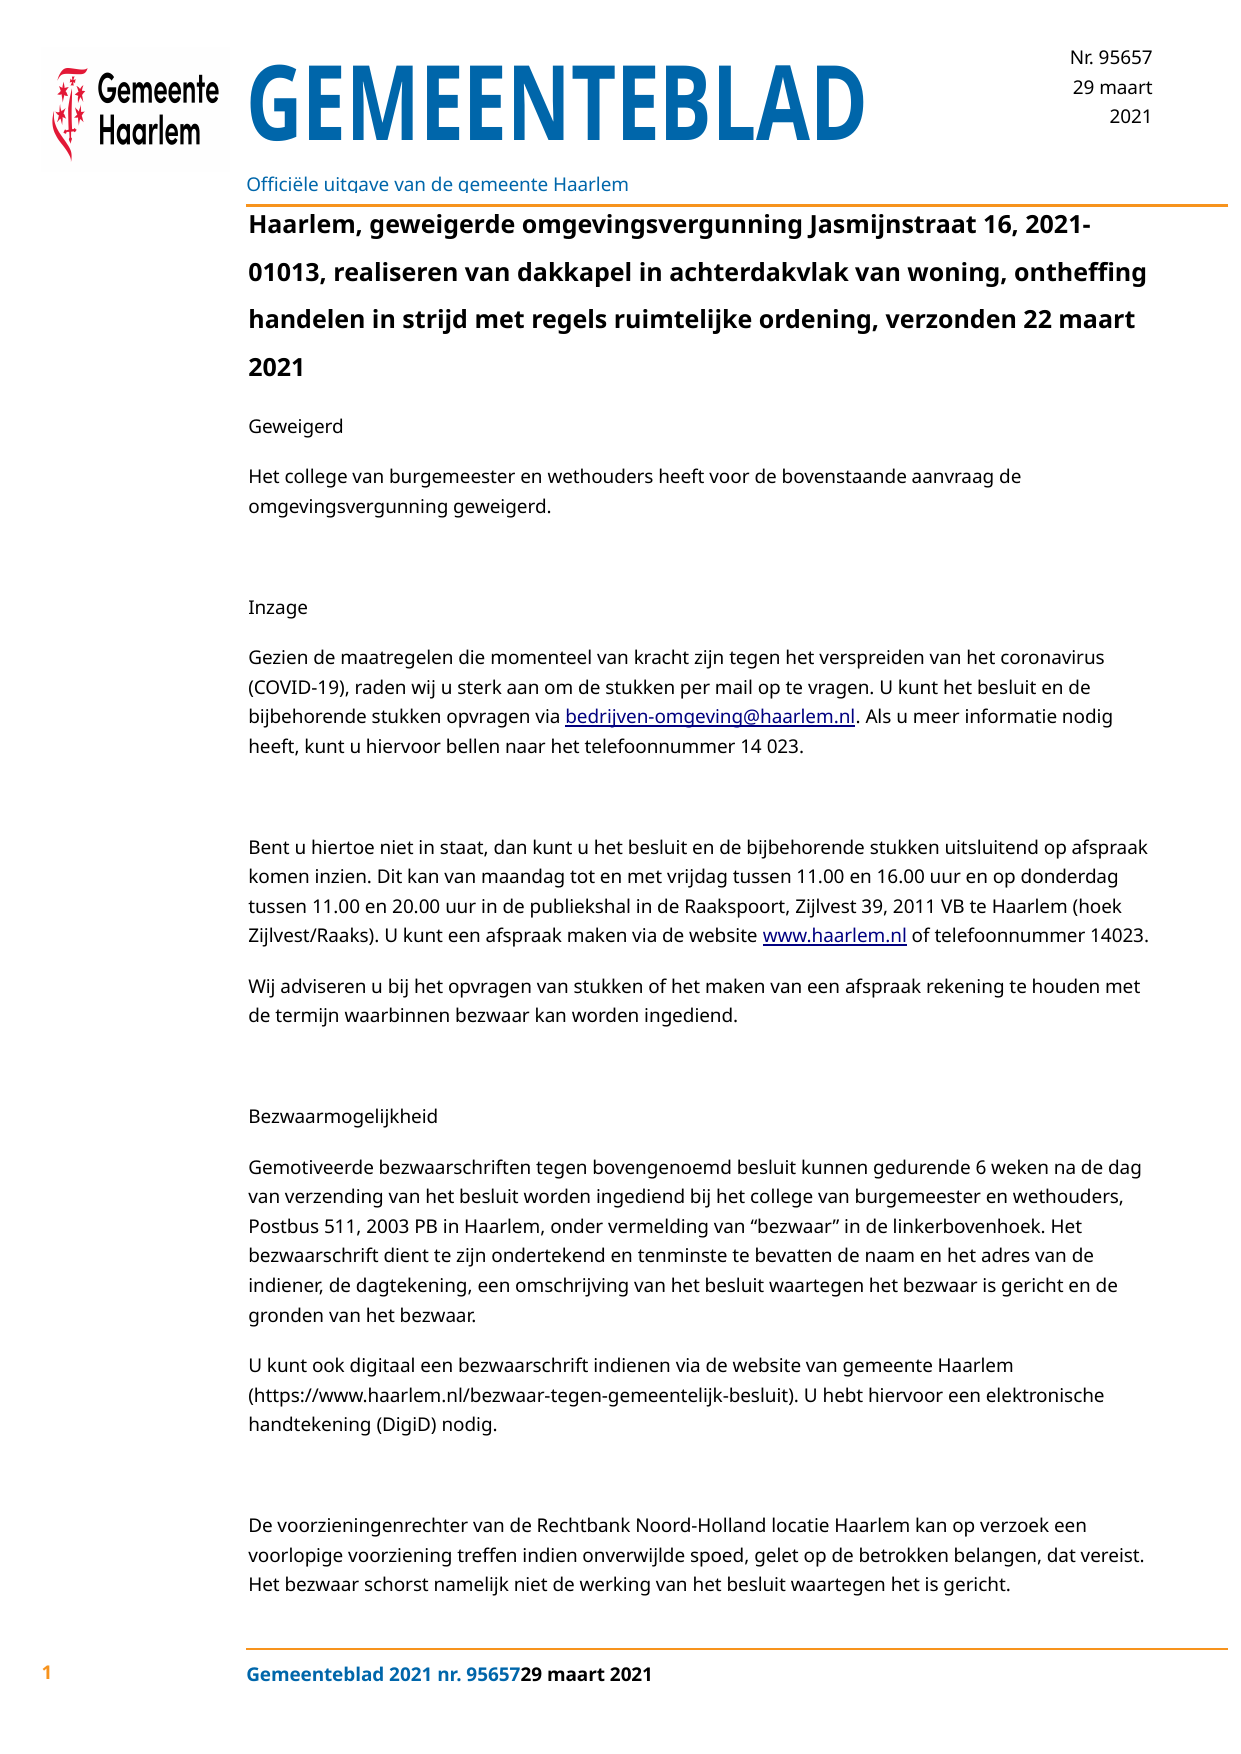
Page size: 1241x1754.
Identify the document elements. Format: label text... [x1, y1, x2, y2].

text Gezien de maatregelen die momenteel van kracht zijn tegen het verspreiden van het coronavirus (COVID-19), raden wij u sterk aan om de stukken per mail op te vragen. U kunt het besluit en de bijbehorende stukken opvragen via bedrijven-omgeving@haarlem.nl. Als u meer informatie nodig heeft, kunt u hiervoor bellen naar het telefoonnummer 14 023. [248, 644, 1152, 759]
text Geweigerd [248, 413, 1152, 439]
text Bent u hiertoe niet in staat, dan kunt u het besluit en de bijbehorende stukken uitsluitend op afspraak komen inzien. Dit kan van maandag tot en met vrijdag tussen 11.00 en 16.00 uur en op donderdag tussen 11.00 en 20.00 uur in de publiekshal in de Raakspoort, Zijlvest 39, 2011 VB te Haarlem (hoek Zijlvest/Raaks). U kunt een afspraak maken via de website www.haarlem.nl of telefoonnummer 14023. [248, 834, 1152, 948]
text De voorzieningenrechter van de Rechtbank Noord-Holland locatie Haarlem kan op verzoek een voorlopige voorziening treffen indien onverwijlde spoed, gelet op de betrokken belangen, dat vereist. Het bezwaar schorst namelijk niet de werking van het besluit waartegen het is gericht. [248, 1512, 1152, 1597]
text Gemotiveerde bezwaarschriften tegen bovengenoemd besluit kunnen gedurende 6 weken na de dag van verzending van het besluit worden ingediend bij het college van burgemeester en wethouders, Postbus 511, 2003 PB in Haarlem, onder vermelding van “bezwaar” in de linkerbovenhoek. Het bezwaarschrift dient te zijn ondertekend en tenminste te bevatten de naam en het adres van de indiener, de dagtekening, een omschrijving van het besluit waartegen het bezwaar is gericht en de gronden van het bezwaar. [248, 1154, 1152, 1328]
text Inzage [248, 594, 1152, 620]
text Wij adviseren u bij het opvragen van stukken of het maken van een afspraak rekening te houden met de termijn waarbinnen bezwaar kan worden ingediend. [248, 973, 1152, 1028]
text U kunt ook digitaal een bezwaarschrift indienen via de website van gemeente Haarlem (https://www.haarlem.nl/bezwaar-tegen-gemeentelijk-besluit). U hebt hiervoor een elektronische handtekening (DigiD) nodig. [248, 1352, 1152, 1437]
text Bezwaarmogelijkheid [248, 1103, 1152, 1129]
text Het college van burgemeester en wethouders heeft voor de bovenstaande aanvraag de omgevingsvergunning geweigerd. [248, 463, 1152, 519]
picture [41, 47, 231, 172]
text Haarlem, geweigerde omgevingsvergunning Jasmijnstraat 16, 2021-01013, realiseren van dakkapel in achterdakvlak van woning, ontheffing handelen in strijd met regels ruimtelijke ordening, verzonden 22 maart 2021 [248, 207, 1152, 384]
